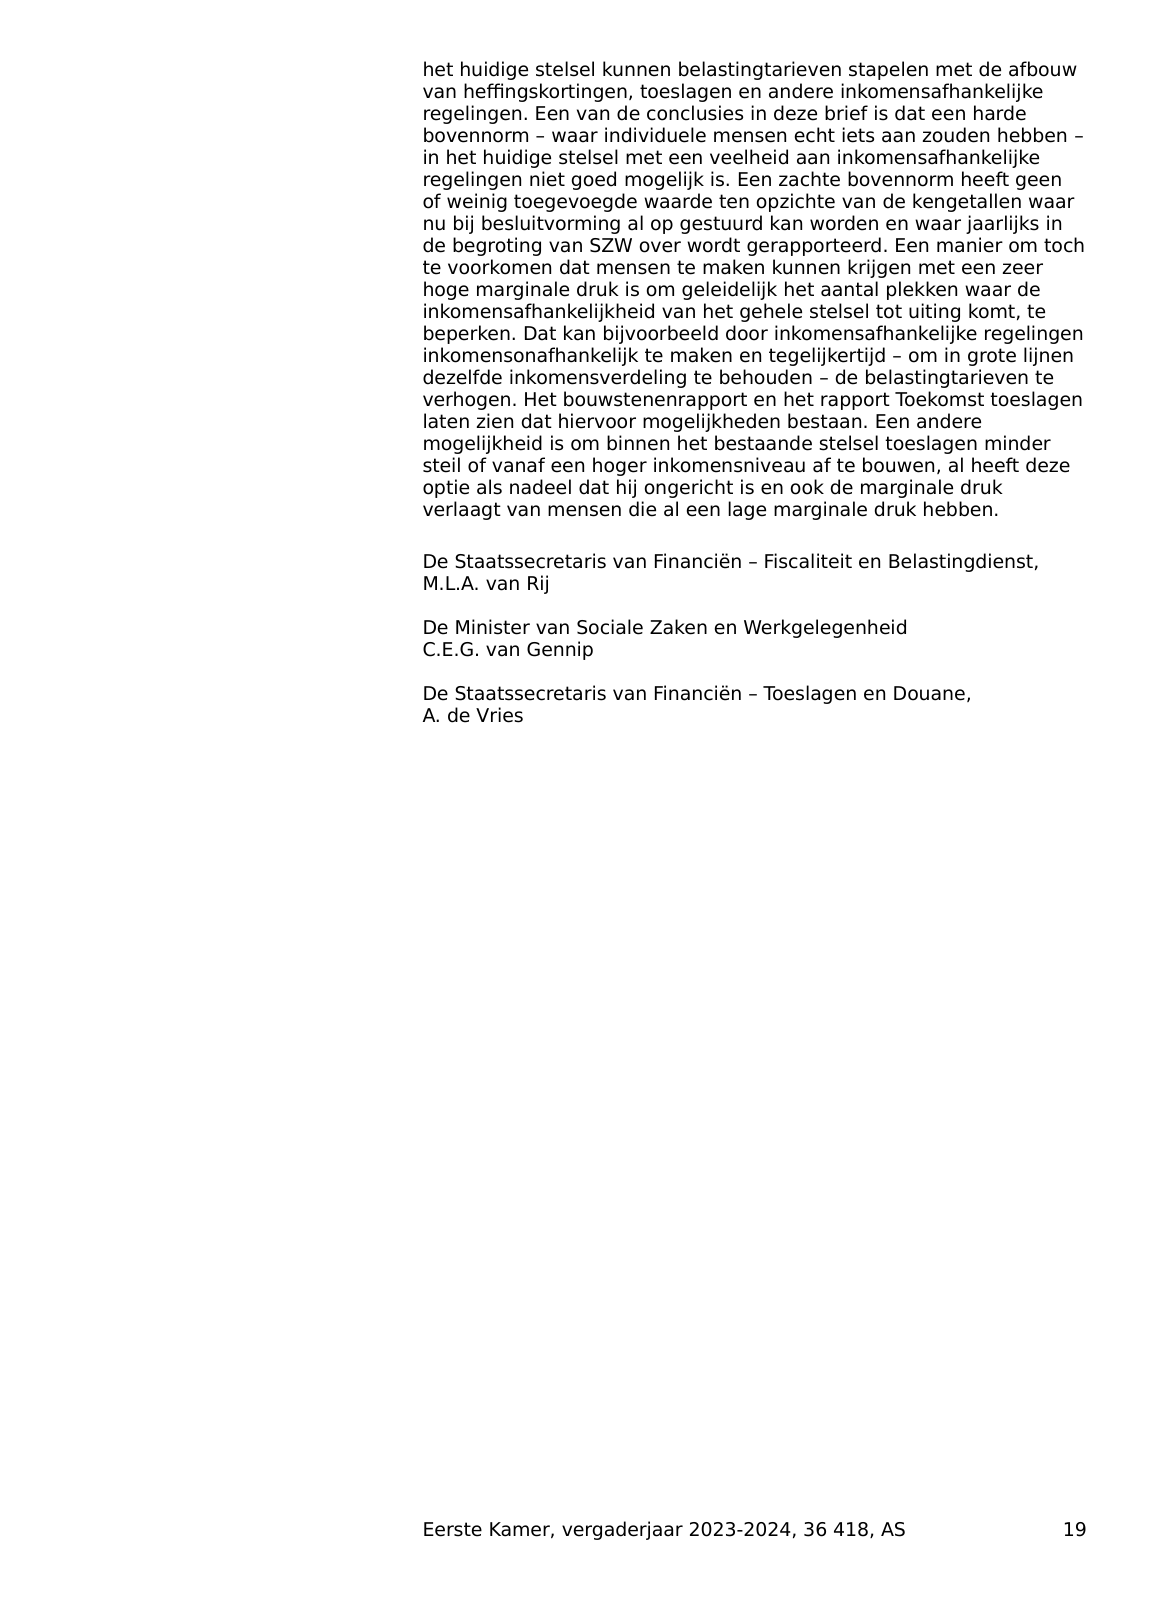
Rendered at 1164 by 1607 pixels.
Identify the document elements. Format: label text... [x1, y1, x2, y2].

text De Staatssecretaris van Financiën – Fiscaliteit en Belastingdienst, M.L.A. van Rij [422, 551, 1087, 594]
text De Minister van Sociale Zaken en Werkgelegenheid C.E.G. van Gennip [422, 617, 1087, 661]
text De Staatssecretaris van Financiën – Toeslagen en Douane, A. de Vries [422, 683, 1087, 727]
text het huidige stelsel kunnen belastingtarieven stapelen met de afbouw van heffingskortingen, toeslagen en andere inkomensafhankelijke regelingen. Een van de conclusies in deze brief is dat een harde bovennorm – waar individuele mensen echt iets aan zouden hebben – in het huidige stelsel met een veelheid aan inkomensafhankelijke regelingen niet goed mogelijk is. Een zachte bovennorm heeft geen of weinig toegevoegde waarde ten opzichte van de kengetallen waar nu bij besluitvorming al op gestuurd kan worden en waar jaarlijks in de begroting van SZW over wordt gerapporteerd. Een manier om toch te voorkomen dat mensen te maken kunnen krijgen met een zeer hoge marginale druk is om geleidelijk het aantal plekken waar de inkomensafhankelijkheid van het gehele stelsel tot uiting komt, te beperken. Dat kan bijvoorbeeld door inkomensafhankelijke regelingen inkomensonafhankelijk te maken en tegelijkertijd – om in grote lijnen dezelfde inkomensverdeling te behouden – de belastingtarieven te verhogen. Het bouwstenenrapport en het rapport Toekomst toeslagen laten zien dat hiervoor mogelijkheden bestaan. Een andere mogelijkheid is om binnen het bestaande stelsel toeslagen minder steil of vanaf een hoger inkomensniveau af te bouwen, al heeft deze optie als nadeel dat hij ongericht is en ook de marginale druk verlaagt van mensen die al een lage marginale druk hebben. [422, 59, 1087, 521]
